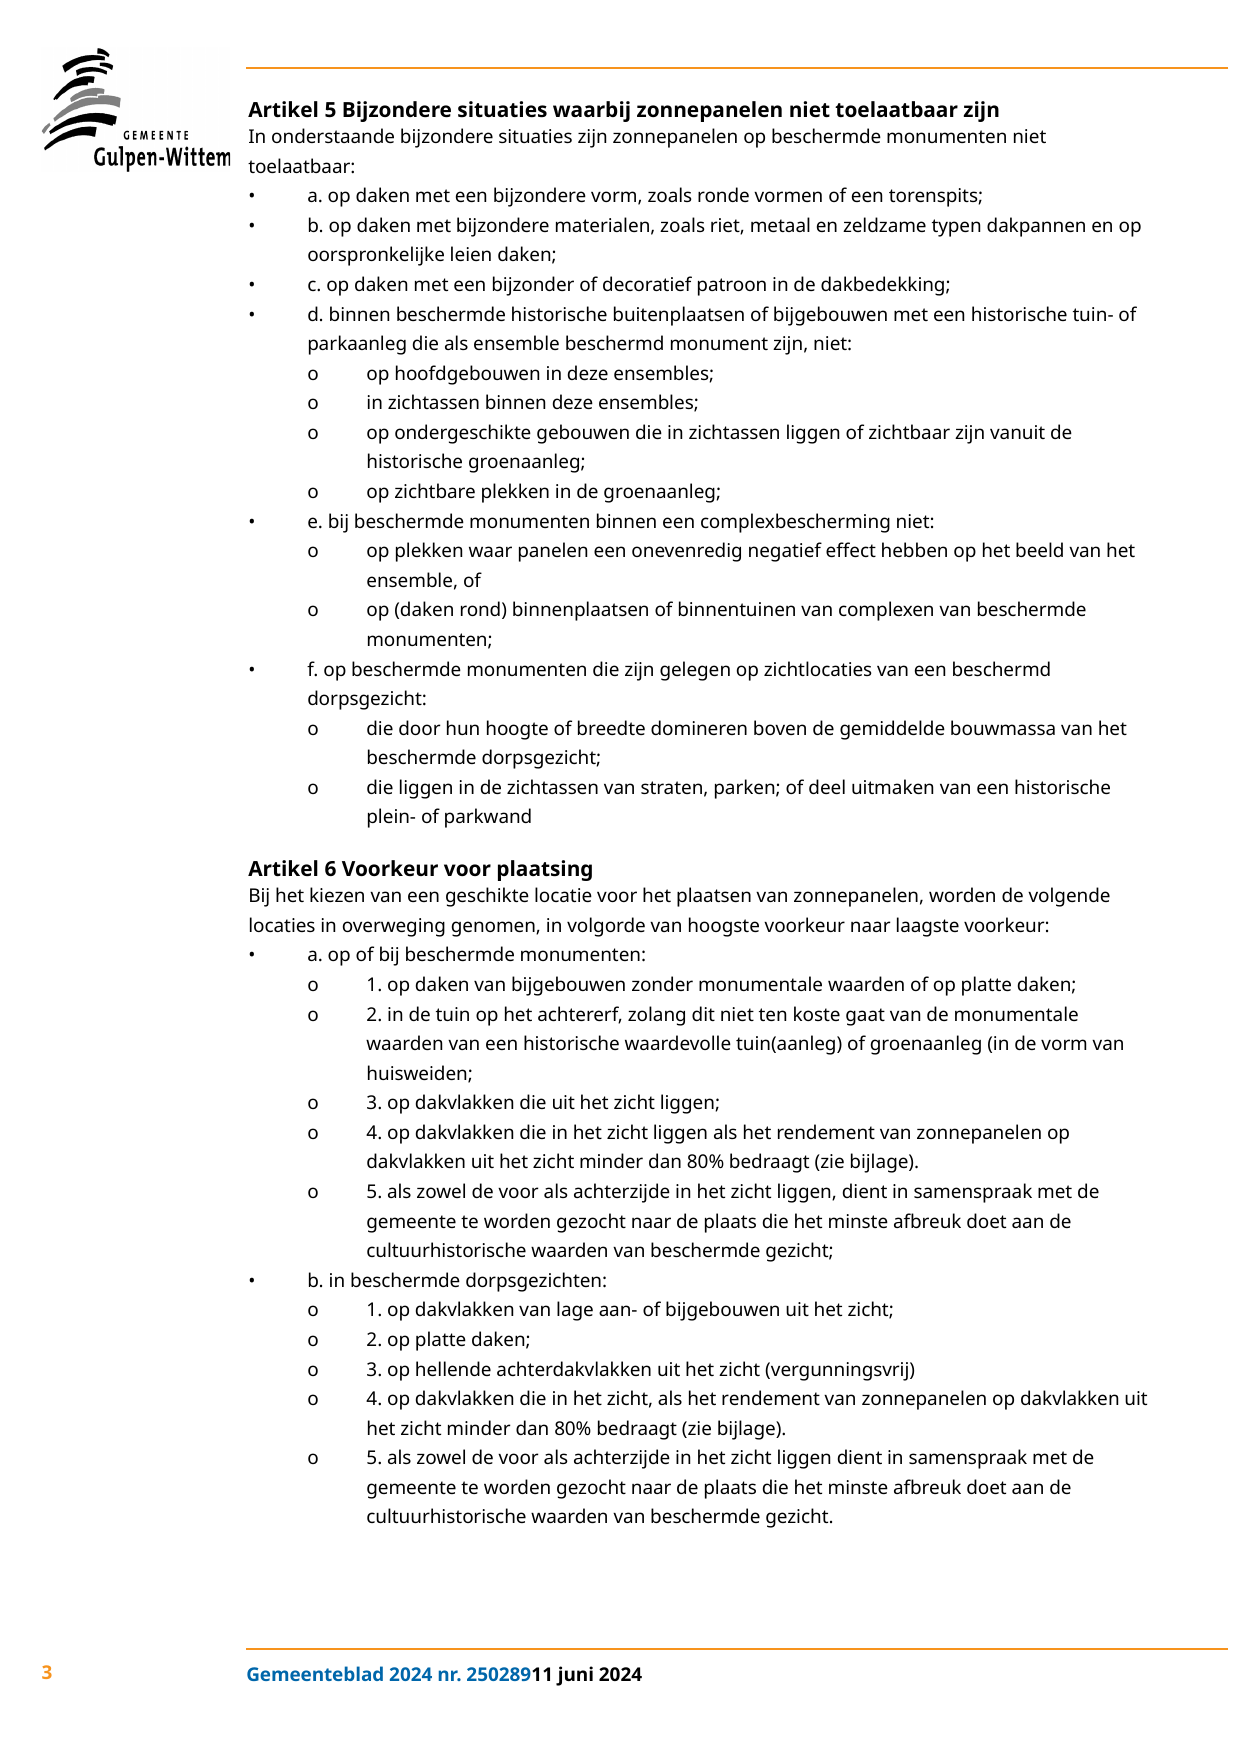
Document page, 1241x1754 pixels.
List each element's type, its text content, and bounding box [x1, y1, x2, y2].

list c. op daken met een bijzonder of decoratief patroon in de dakbedekking; [248, 271, 1152, 297]
list 4. op dakvlakken die in het zicht, als het rendement van zonnepanelen op dakvlakken uit het zicht minder dan 80% bedraagt (zie bijlage). [307, 1385, 1152, 1441]
list b. op daken met bijzondere materialen, zoals riet, metaal en zeldzame typen dakpannen en op oorspronkelijke leien daken; [248, 212, 1152, 267]
text Artikel 6 Voorkeur voor plaatsing [248, 854, 1152, 882]
list op (daken rond) binnenplaatsen of binnentuinen van complexen van beschermde monumenten; [307, 597, 1152, 652]
picture [41, 47, 231, 172]
list a. op of bij beschermde monumenten: [248, 942, 1152, 967]
list 1. op daken van bijgebouwen zonder monumentale waarden of op platte daken; [307, 971, 1152, 997]
text In onderstaande bijzondere situaties zijn zonnepanelen op beschermde monumenten niet toelaatbaar: [248, 123, 1152, 178]
list f. op beschermde monumenten die zijn gelegen op zichtlocaties van een beschermd dorpsgezicht: [248, 656, 1152, 711]
list 5. als zowel de voor als achterzijde in het zicht liggen dient in samenspraak met de gemeente te worden gezocht naar de plaats die het minste afbreuk doet aan de cultuurhistorische waarden van beschermde gezicht. [307, 1444, 1152, 1529]
list 3. op dakvlakken die uit het zicht liggen; [307, 1089, 1152, 1115]
list 3. op hellende achterdakvlakken uit het zicht (vergunningsvrij) [307, 1356, 1152, 1382]
text Bij het kiezen van een geschikte locatie voor het plaatsen van zonnepanelen, worden de volgende locaties in overweging genomen, in volgorde van hoogste voorkeur naar laagste voorkeur: [248, 882, 1152, 938]
list 4. op dakvlakken die in het zicht liggen als het rendement van zonnepanelen op dakvlakken uit het zicht minder dan 80% bedraagt (zie bijlage). [307, 1119, 1152, 1174]
list op ondergeschikte gebouwen die in zichtassen liggen of zichtbaar zijn vanuit de historische groenaanleg; [307, 419, 1152, 474]
list 2. op platte daken; [307, 1326, 1152, 1352]
list op plekken waar panelen een onevenredig negatief effect hebben op het beeld van het ensemble, of [307, 537, 1152, 593]
list e. bij beschermde monumenten binnen een complexbescherming niet: [248, 508, 1152, 533]
list 5. als zowel de voor als achterzijde in het zicht liggen, dient in samenspraak met de gemeente te worden gezocht naar de plaats die het minste afbreuk doet aan de cultuurhistorische waarden van beschermde gezicht; [307, 1178, 1152, 1263]
list die door hun hoogte of breedte domineren boven de gemiddelde bouwmassa van het beschermde dorpsgezicht; [307, 715, 1152, 770]
list 1. op dakvlakken van lage aan- of bijgebouwen uit het zicht; [307, 1297, 1152, 1322]
list 2. in de tuin op het achtererf, zolang dit niet ten koste gaat van de monumentale waarden van een historische waardevolle tuin(aanleg) of groenaanleg (in de vorm van huisweiden; [307, 1001, 1152, 1086]
list d. binnen beschermde historische buitenplaatsen of bijgebouwen met een historische tuin- of parkaanleg die als ensemble beschermd monument zijn, niet: [248, 301, 1152, 356]
list b. in beschermde dorpsgezichten: [248, 1267, 1152, 1293]
list in zichtassen binnen deze ensembles; [307, 389, 1152, 415]
text Artikel 5 Bijzondere situaties waarbij zonnepanelen niet toelaatbaar zijn [248, 95, 1152, 123]
list op hoofdgebouwen in deze ensembles; [307, 360, 1152, 386]
list die liggen in de zichtassen van straten, parken; of deel uitmaken van een historische plein- of parkwand [307, 774, 1152, 829]
list op zichtbare plekken in de groenaanleg; [307, 478, 1152, 504]
list a. op daken met een bijzondere vorm, zoals ronde vormen of een torenspits; [248, 182, 1152, 208]
